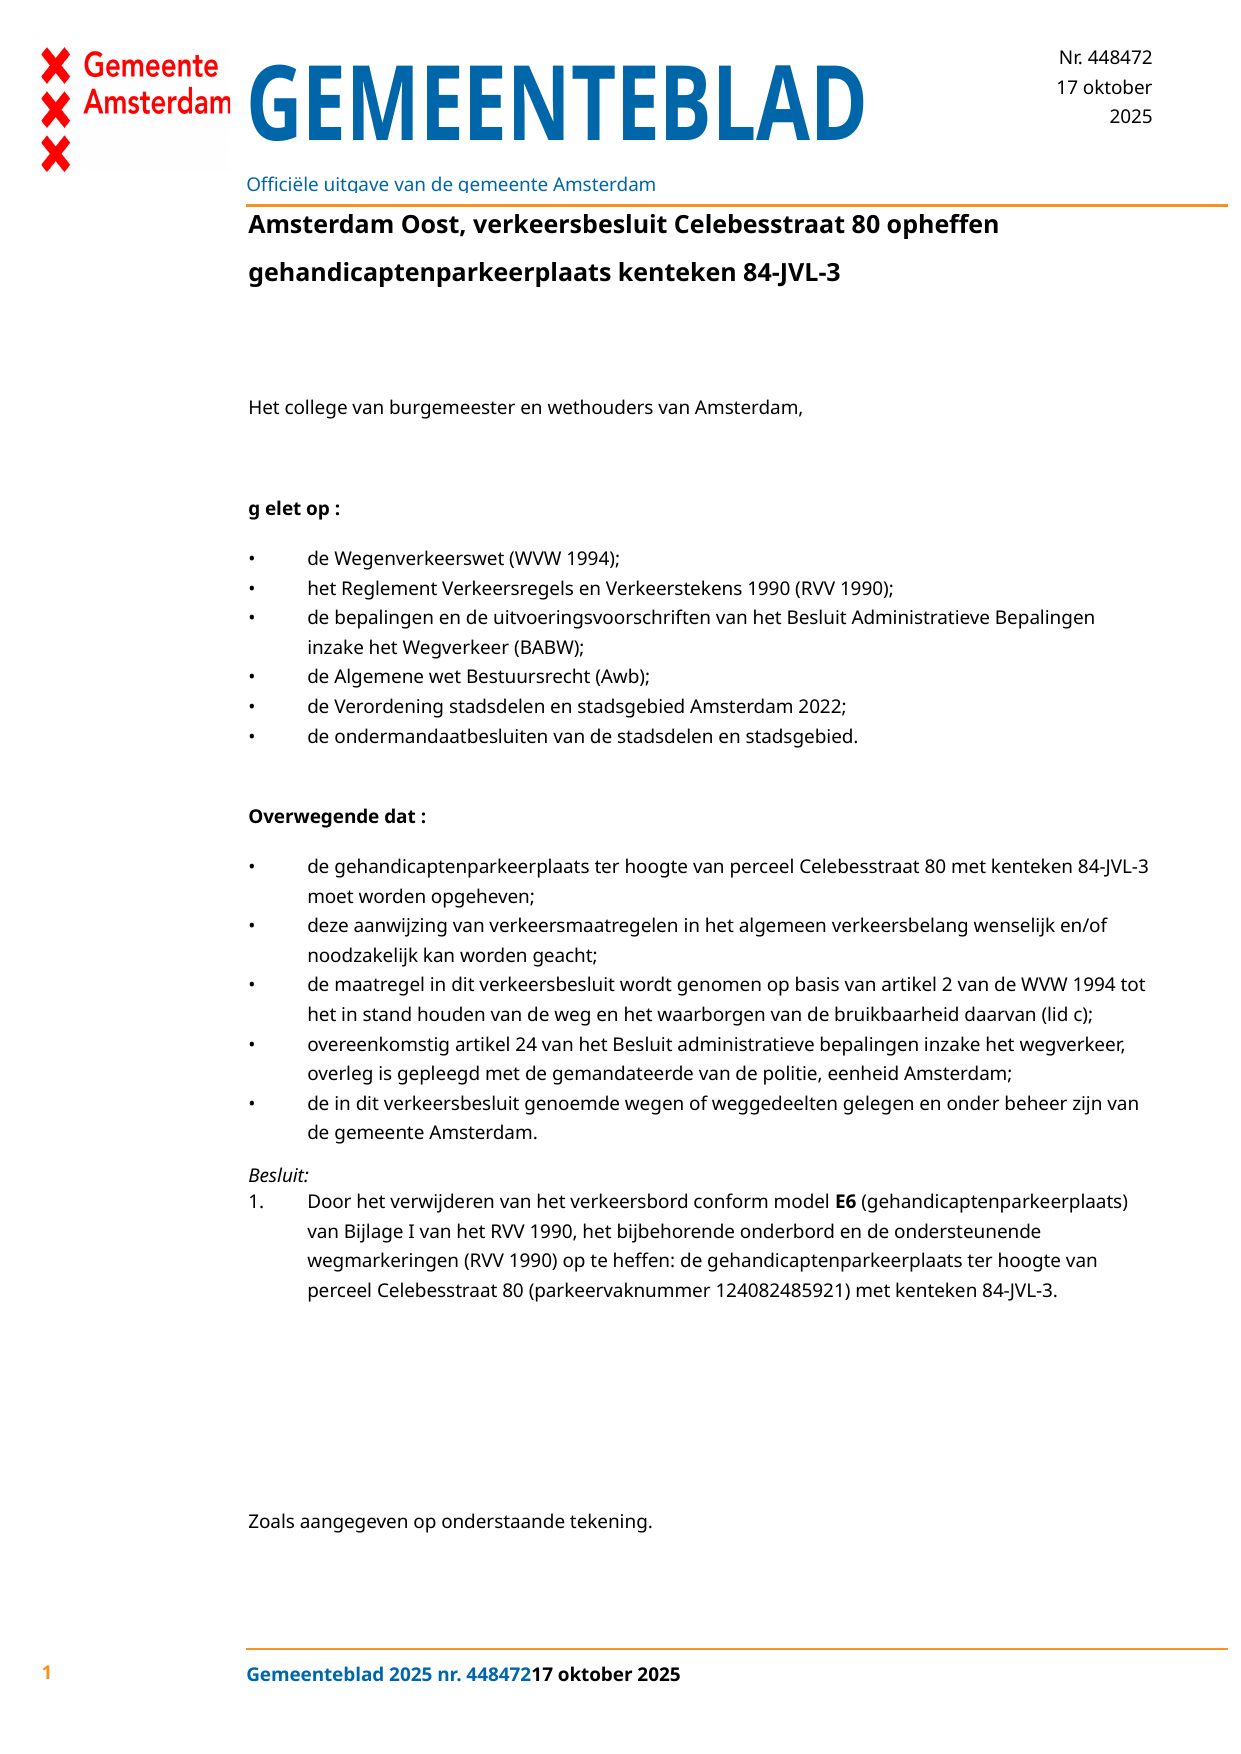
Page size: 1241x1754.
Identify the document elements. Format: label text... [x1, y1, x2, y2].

text Besluit: [248, 1163, 1152, 1188]
list de ondermandaatbesluiten van de stadsdelen en stadsgebied. [248, 723, 1152, 748]
list de Wegenverkeerswet (WVW 1994); [248, 545, 1152, 571]
list de in dit verkeersbesluit genoemde wegen of weggedeelten gelegen en onder beheer zijn van de gemeente Amsterdam. [248, 1090, 1152, 1145]
text g elet op : [248, 495, 1152, 521]
text Overwegende dat : [248, 803, 1152, 828]
picture [41, 47, 231, 172]
text Het college van burgemeester en wethouders van Amsterdam, [248, 394, 1152, 420]
list de Algemene wet Bestuursrecht (Awb); [248, 664, 1152, 689]
list de maatregel in dit verkeersbesluit wordt genomen op basis van artikel 2 van de WVW 1994 tot het in stand houden van de weg en het waarborgen van de bruikbaarheid daarvan (lid c); [248, 972, 1152, 1027]
list deze aanwijzing van verkeersmaatregelen in het algemeen verkeersbelang wenselijk en/of noodzakelijk kan worden geacht; [248, 912, 1152, 968]
text Zoals aangegeven op onderstaande tekening. [248, 1508, 1152, 1534]
list de Verordening stadsdelen en stadsgebied Amsterdam 2022; [248, 693, 1152, 719]
list het Reglement Verkeersregels en Verkeerstekens 1990 (RVV 1990); [248, 575, 1152, 601]
list Door het verwijderen van het verkeersbord conform model E6 (gehandicaptenparkeerplaats) van Bijlage I van het RVV 1990, het bijbehorende onderbord en de ondersteunende wegmarkeringen (RVV 1990) op te heffen: de gehandicaptenparkeerplaats ter hoogte van perceel Celebesstraat 80 (parkeervaknummer 124082485921) met kenteken 84-JVL-3. [248, 1188, 1152, 1303]
list de bepalingen en de uitvoeringsvoorschriften van het Besluit Administratieve Bepalingen inzake het Wegverkeer (BABW); [248, 604, 1152, 660]
list de gehandicaptenparkeerplaats ter hoogte van perceel Celebesstraat 80 met kenteken 84-JVL-3 moet worden opgeheven; [248, 853, 1152, 908]
list overeenkomstig artikel 24 van het Besluit administratieve bepalingen inzake het wegverkeer, overleg is gepleegd met de gemandateerde van de politie, eenheid Amsterdam; [248, 1031, 1152, 1086]
text Amsterdam Oost, verkeersbesluit Celebesstraat 80 opheffen gehandicaptenparkeerplaats kenteken 84-JVL-3 [248, 207, 1152, 288]
